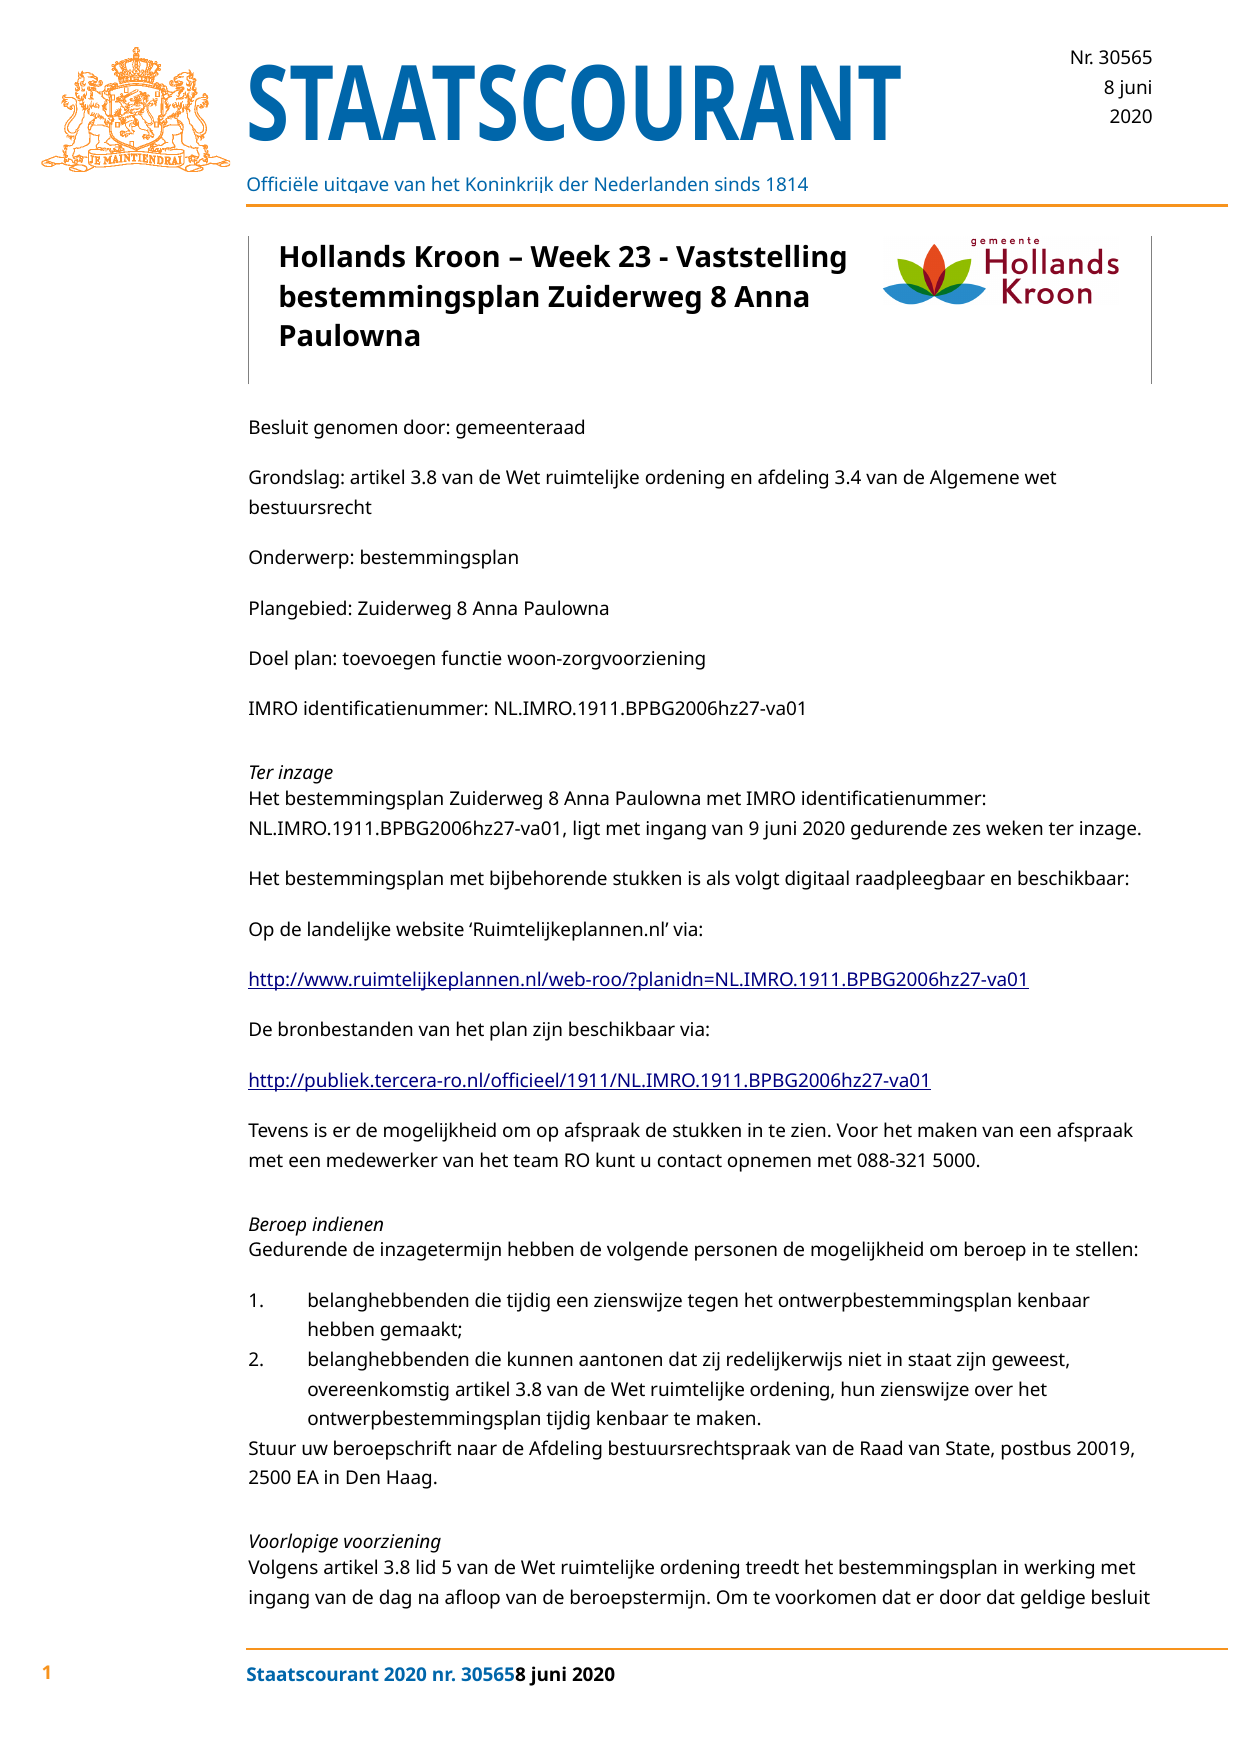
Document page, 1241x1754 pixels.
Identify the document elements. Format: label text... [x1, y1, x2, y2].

text Besluit genomen door: gemeenteraad [248, 414, 1152, 440]
text http://publiek.tercera-ro.nl/officieel/1911/NL.IMRO.1911.BPBG2006hz27-va01 [248, 1067, 1152, 1093]
text Tevens is er de mogelijkheid om op afspraak de stukken in te zien. Voor het maken van een afspraak met een medewerker van het team RO kunt u contact opnemen met 088-321 5000. [248, 1117, 1152, 1173]
text Plangebied: Zuiderweg 8 Anna Paulowna [248, 595, 1152, 621]
text Op de landelijke website ‘Ruimtelijkeplannen.nl’ via: [248, 916, 1152, 941]
text Het bestemmingsplan Zuiderweg 8 Anna Paulowna met IMRO identificatienummer: NL.IMRO.1911.BPBG2006hz27-va01, ligt met ingang van 9 juni 2020 gedurende zes weken ter inzage. [248, 785, 1152, 841]
text De bronbestanden van het plan zijn beschikbaar via: [248, 1017, 1152, 1042]
text Onderwerp: bestemmingsplan [248, 544, 1152, 570]
table_header [850, 236, 1151, 384]
list belanghebbenden die tijdig een zienswijze tegen het ontwerpbestemmingsplan kenbaar hebben gemaakt; [248, 1287, 1152, 1342]
text Voorlopige voorziening [248, 1528, 1152, 1554]
picture [41, 47, 231, 172]
text Doel plan: toevoegen functie woon-zorgvoorziening [248, 645, 1152, 671]
text Beroep indienen [248, 1211, 1152, 1237]
text Ter inzage [248, 759, 1152, 785]
picture [882, 236, 1119, 305]
table_header Hollands Kroon – Week 23 - Vaststelling bestemmingsplan Zuiderweg 8 Anna Paulowna [249, 236, 850, 384]
text IMRO identificatienummer: NL.IMRO.1911.BPBG2006hz27-va01 [248, 696, 1152, 721]
text Gedurende de inzagetermijn hebben de volgende personen de mogelijkheid om beroep in te stellen: [248, 1237, 1152, 1262]
list belanghebbenden die kunnen aantonen dat zij redelijkerwijs niet in staat zijn geweest, overeenkomstig artikel 3.8 van de Wet ruimtelijke ordening, hun zienswijze over het ontwerpbestemmingsplan tijdig kenbaar te maken. [248, 1346, 1152, 1431]
text Grondslag: artikel 3.8 van de Wet ruimtelijke ordening en afdeling 3.4 van de Algemene wet bestuursrecht [248, 464, 1152, 520]
text Het bestemmingsplan met bijbehorende stukken is als volgt digitaal raadpleegbaar en beschikbaar: [248, 865, 1152, 891]
text Stuur uw beroepschrift naar de Afdeling bestuursrechtspraak van de Raad van State, postbus 20019, 2500 EA in Den Haag. [248, 1435, 1152, 1490]
text http://www.ruimtelijkeplannen.nl/web-roo/?planidn=NL.IMRO.1911.BPBG2006hz27-va01 [248, 966, 1152, 992]
text Volgens artikel 3.8 lid 5 van de Wet ruimtelijke ordening treedt het bestemmingsplan in werking met ingang van de dag na afloop van de beroepstermijn. Om te voorkomen dat er door dat geldige besluit [248, 1554, 1152, 1609]
